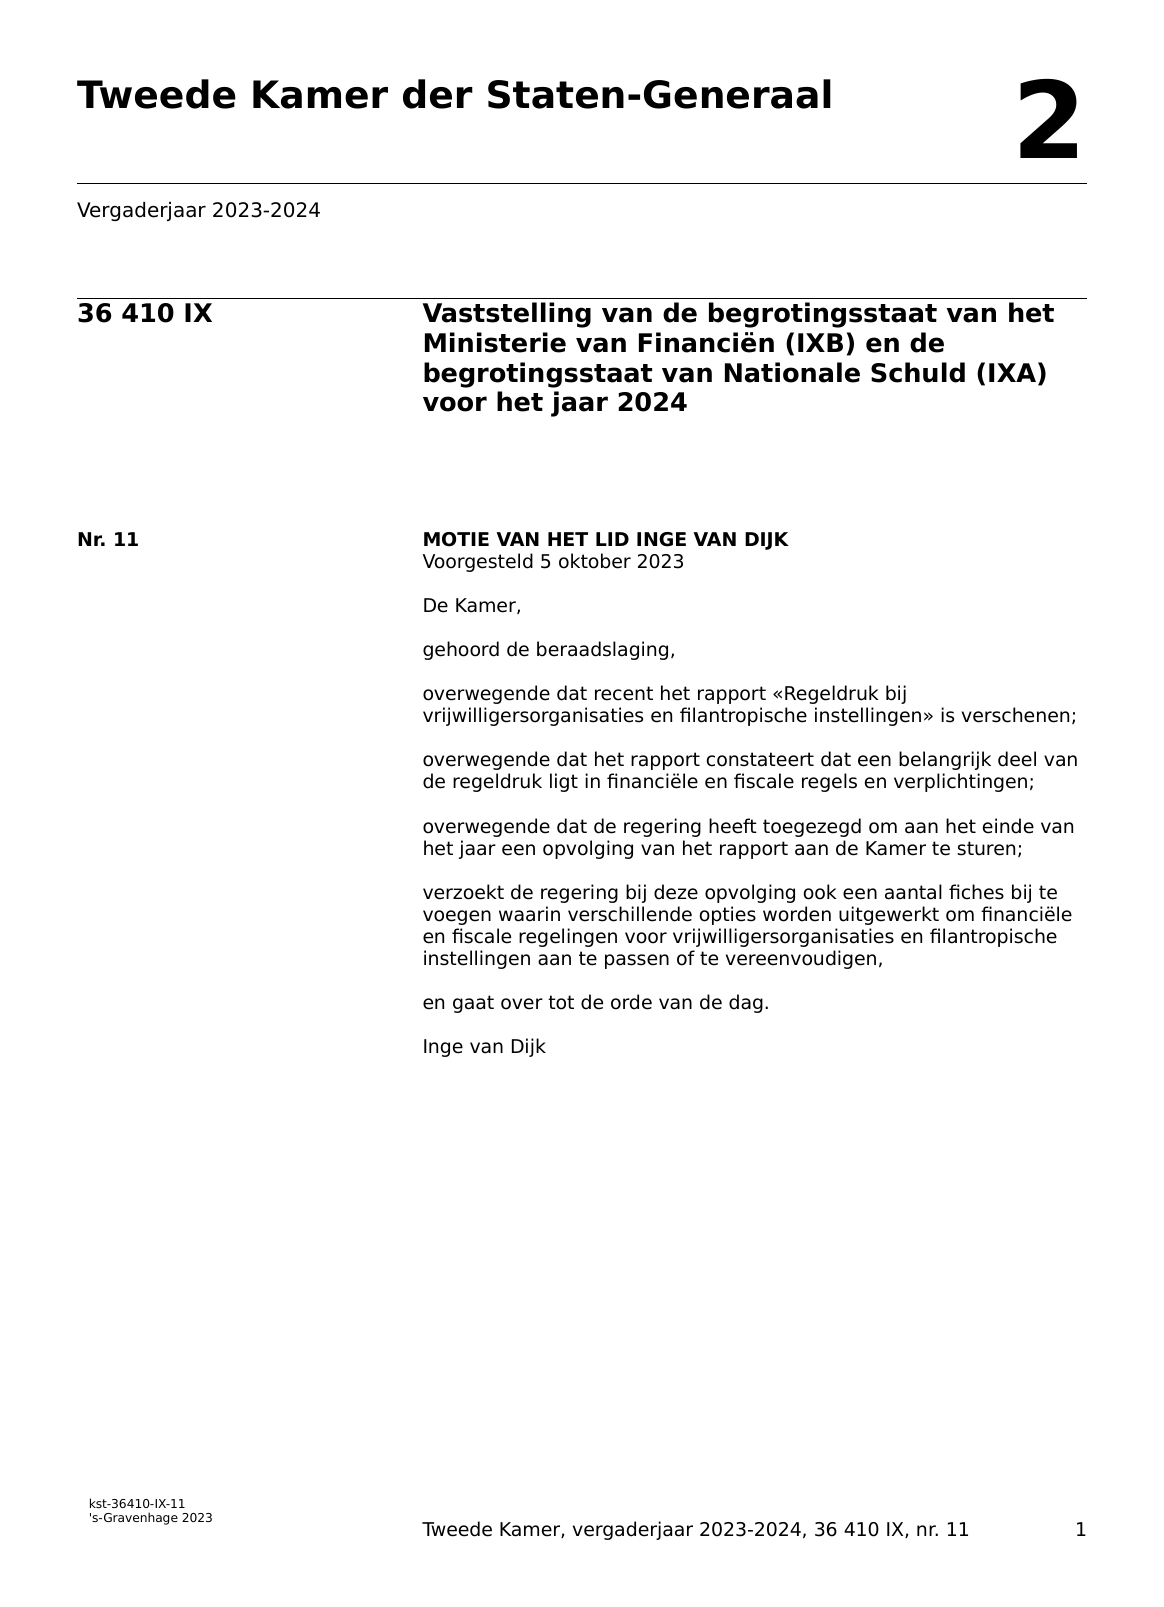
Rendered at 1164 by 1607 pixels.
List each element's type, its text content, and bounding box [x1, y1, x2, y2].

subtitle Nr. 11 MOTIE VAN HET LID INGE VAN DIJK [77, 529, 1087, 551]
text overwegende dat de regering heeft toegezegd om aan het einde van het jaar een opvolging van het rapport aan de Kamer te sturen; [422, 816, 1087, 859]
subtitle 36 410 IX Vaststelling van de begrotingsstaat van het Ministerie van Financiën (IXB) en de begrotingsstaat van Nationale Schuld (IXA) voor het jaar 2024 [77, 299, 1087, 418]
table_header Tweede Kamer der Staten-Generaal [77, 59, 886, 183]
text en gaat over tot de orde van de dag. [422, 992, 1087, 1014]
text verzoekt de regering bij deze opvolging ook een aantal fiches bij te voegen waarin verschillende opties worden uitgewerkt om financiële en fiscale regelingen voor vrijwilligersorganisaties en filantropische instellingen aan te passen of te vereenvoudigen, [422, 882, 1087, 969]
text Voorgesteld 5 oktober 2023 [422, 551, 1087, 573]
text overwegende dat het rapport constateert dat een belangrijk deel van de regeldruk ligt in financiële en fiscale regels en verplichtingen; [422, 749, 1087, 793]
text kst-36410-IX-11 [88, 1497, 323, 1511]
text Inge van Dijk [422, 1036, 1087, 1058]
table_header 2 [886, 59, 1087, 183]
text De Kamer, [422, 595, 1087, 617]
text 's-Gravenhage 2023 [88, 1511, 323, 1525]
text gehoord de beraadslaging, [422, 639, 1087, 661]
table_cell Vergaderjaar 2023-2024 [77, 184, 1087, 298]
text overwegende dat recent het rapport «Regeldruk bij vrijwilligersorganisaties en filantropische instellingen» is verschenen; [422, 683, 1087, 727]
